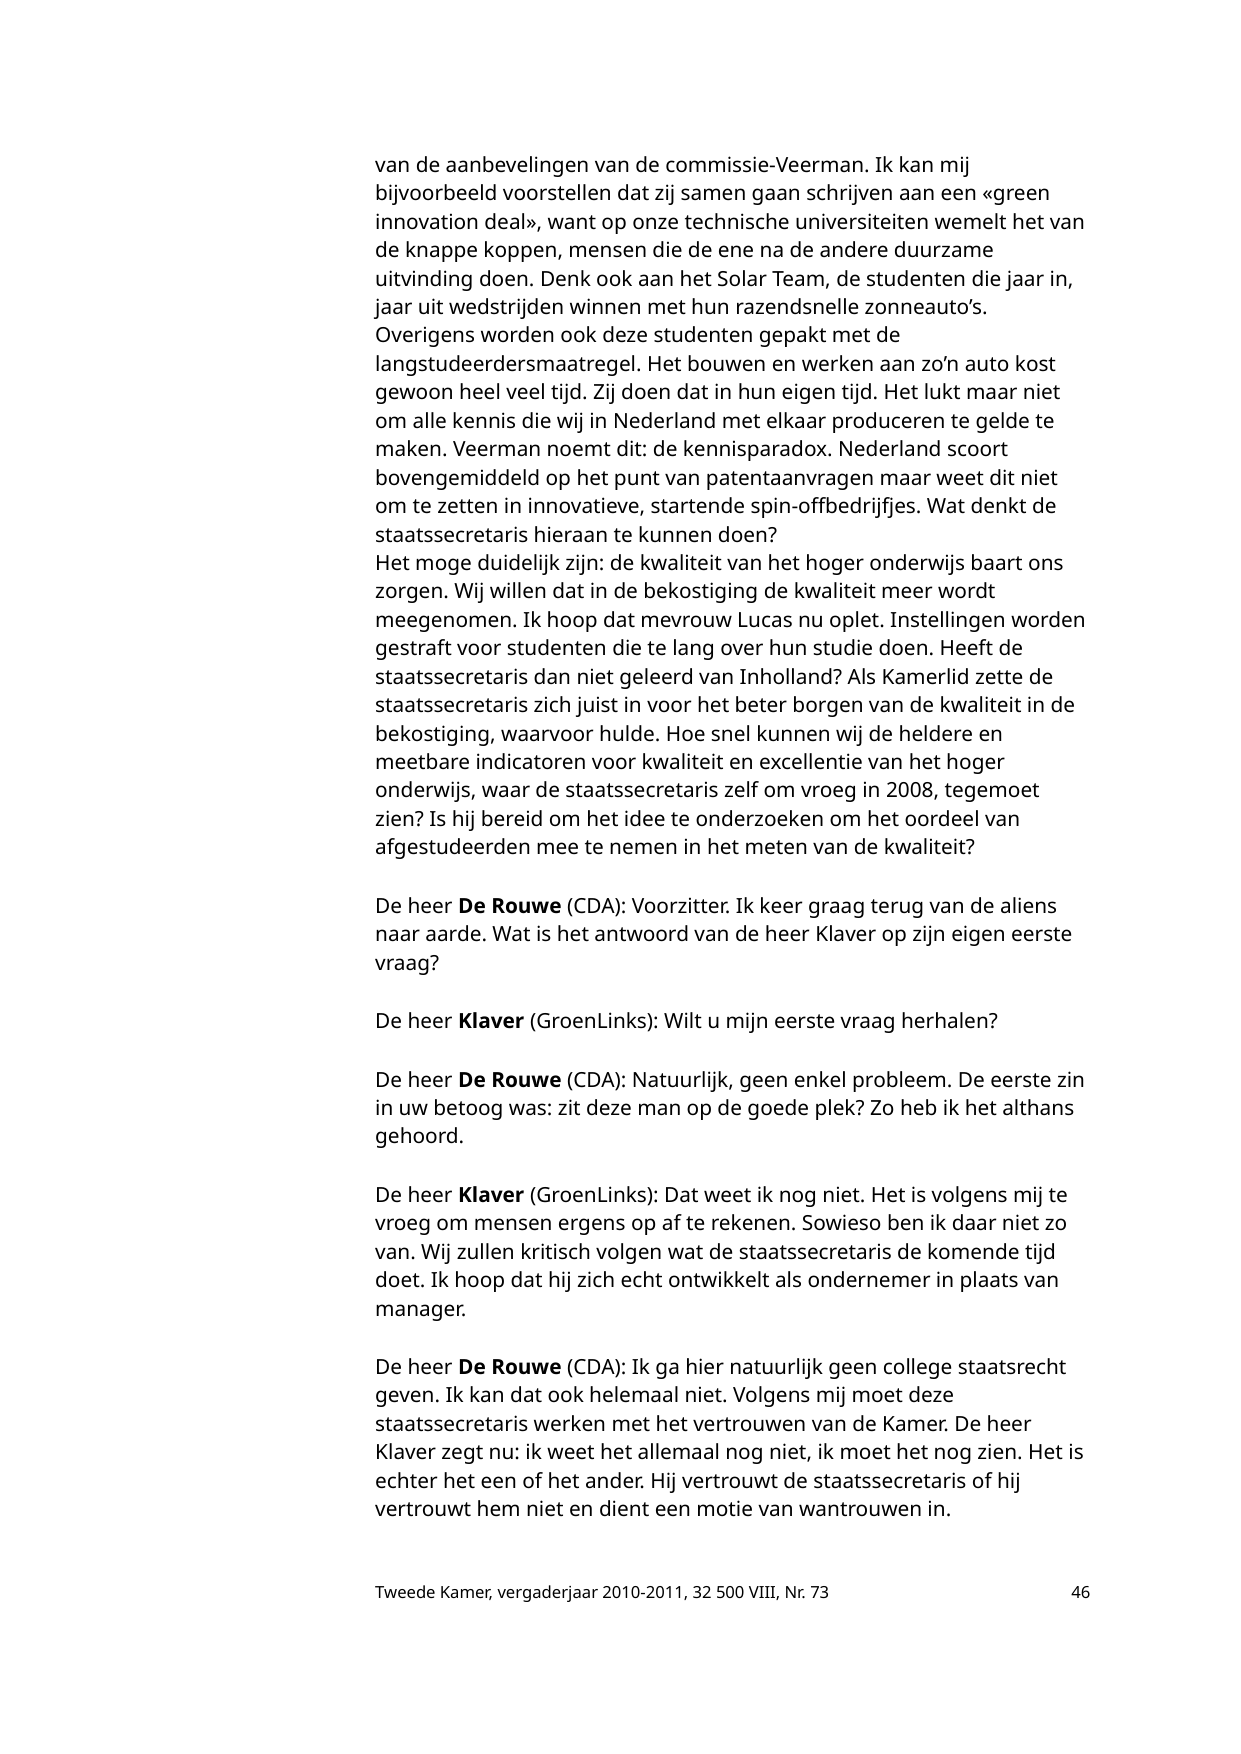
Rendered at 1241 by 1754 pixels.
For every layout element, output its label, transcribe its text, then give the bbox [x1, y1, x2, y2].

text De heer Klaver (GroenLinks): Dat weet ik nog niet. Het is volgens mij te vroeg om mensen ergens op af te rekenen. Sowieso ben ik daar niet zo van. Wij zullen kritisch volgen wat de staatssecretaris de komende tijd doet. Ik hoop dat hij zich echt ontwikkelt als ondernemer in plaats van manager. [375, 1180, 1090, 1322]
text De heer De Rouwe (CDA): Ik ga hier natuurlijk geen college staatsrecht geven. Ik kan dat ook helemaal niet. Volgens mij moet deze staatssecretaris werken met het vertrouwen van de Kamer. De heer Klaver zegt nu: ik weet het allemaal nog niet, ik moet het nog zien. Het is echter het een of het ander. Hij vertrouwt de staatssecretaris of hij vertrouwt hem niet en dient een motie van wantrouwen in. [375, 1352, 1090, 1523]
text De heer Klaver (GroenLinks): Wilt u mijn eerste vraag herhalen? [375, 1006, 1090, 1035]
text van de aanbevelingen van de commissie-Veerman. Ik kan mij bijvoorbeeld voorstellen dat zij samen gaan schrijven aan een «green innovation deal», want op onze technische universiteiten wemelt het van de knappe koppen, mensen die de ene na de andere duurzame uitvinding doen. Denk ook aan het Solar Team, de studenten die jaar in, jaar uit wedstrijden winnen met hun razendsnelle zonneauto’s. Overigens worden ook deze studenten gepakt met de langstudeerdersmaatregel. Het bouwen en werken aan zo’n auto kost gewoon heel veel tijd. Zij doen dat in hun eigen tijd. Het lukt maar niet om alle kennis die wij in Nederland met elkaar produceren te gelde te maken. Veerman noemt dit: de kennisparadox. Nederland scoort bovengemiddeld op het punt van patentaanvragen maar weet dit niet om te zetten in innovatieve, startende spin-offbedrijfjes. Wat denkt de staatssecretaris hieraan te kunnen doen? [375, 150, 1090, 548]
text De heer De Rouwe (CDA): Voorzitter. Ik keer graag terug van de aliens naar aarde. Wat is het antwoord van de heer Klaver op zijn eigen eerste vraag? [375, 891, 1090, 976]
text Het moge duidelijk zijn: de kwaliteit van het hoger onderwijs baart ons zorgen. Wij willen dat in de bekostiging de kwaliteit meer wordt meegenomen. Ik hoop dat mevrouw Lucas nu oplet. Instellingen worden gestraft voor studenten die te lang over hun studie doen. Heeft de staatssecretaris dan niet geleerd van Inholland? Als Kamerlid zette de staatssecretaris zich juist in voor het beter borgen van de kwaliteit in de bekostiging, waarvoor hulde. Hoe snel kunnen wij de heldere en meetbare indicatoren voor kwaliteit en excellentie van het hoger onderwijs, waar de staatssecretaris zelf om vroeg in 2008, tegemoet zien? Is hij bereid om het idee te onderzoeken om het oordeel van afgestudeerden mee te nemen in het meten van de kwaliteit? [375, 548, 1090, 861]
text De heer De Rouwe (CDA): Natuurlijk, geen enkel probleem. De eerste zin in uw betoog was: zit deze man op de goede plek? Zo heb ik het althans gehoord. [375, 1065, 1090, 1150]
